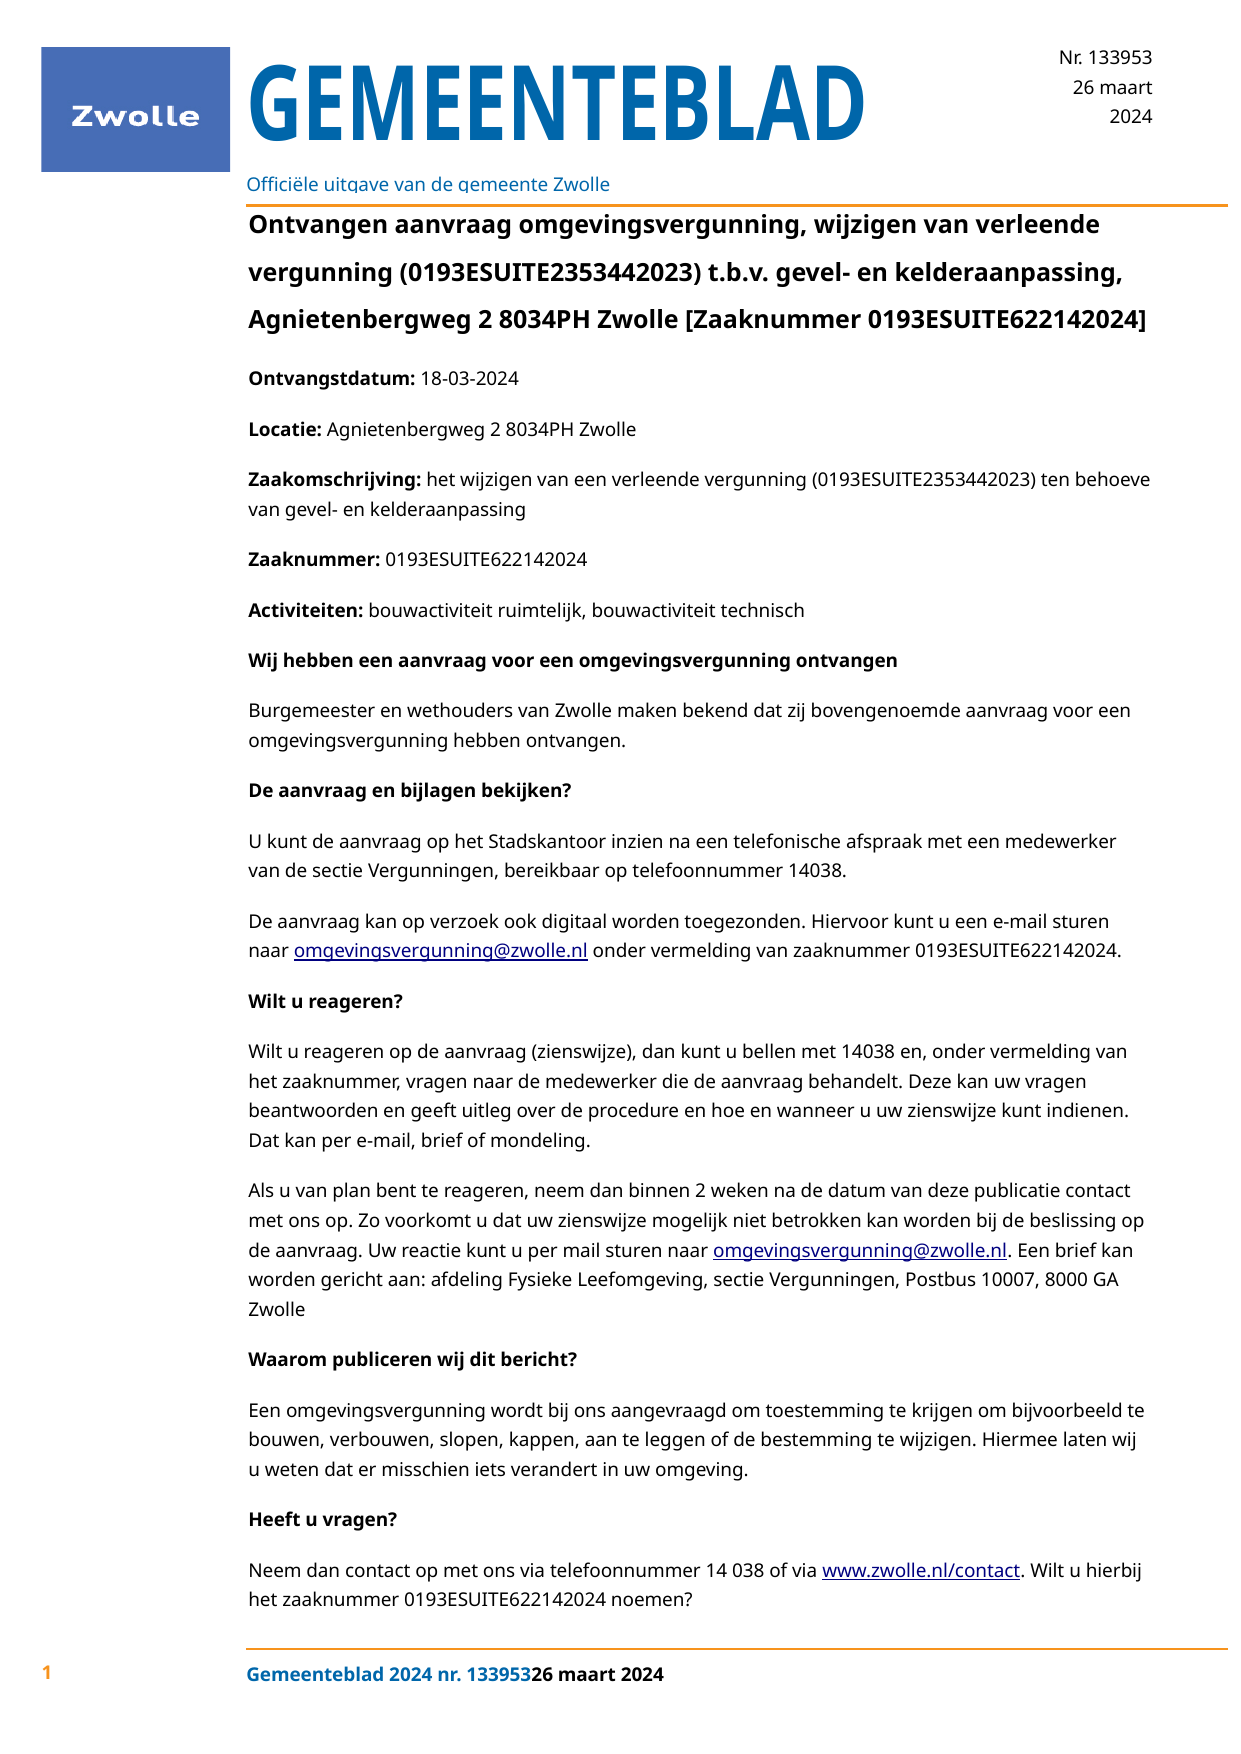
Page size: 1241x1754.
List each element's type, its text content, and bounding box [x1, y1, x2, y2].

text Locatie: Agnietenbergweg 2 8034PH Zwolle [248, 416, 1152, 442]
text De aanvraag kan op verzoek ook digitaal worden toegezonden. Hiervoor kunt u een e-mail sturen naar omgevingsvergunning@zwolle.nl onder vermelding van zaaknummer 0193ESUITE622142024. [248, 908, 1152, 963]
text Wilt u reageren? [248, 988, 1152, 1014]
text Ontvangstdatum: 18-03-2024 [248, 366, 1152, 391]
text Een omgevingsvergunning wordt bij ons aangevraagd om toestemming te krijgen om bijvoorbeeld te bouwen, verbouwen, slopen, kappen, aan te leggen of de bestemming te wijzigen. Hiermee laten wij u weten dat er misschien iets verandert in uw omgeving. [248, 1397, 1152, 1482]
text Als u van plan bent te reageren, neem dan binnen 2 weken na de datum van deze publicatie contact met ons op. Zo voorkomt u dat uw zienswijze mogelijk niet betrokken kan worden bij de beslissing op de aanvraag. Uw reactie kunt u per mail sturen naar omgevingsvergunning@zwolle.nl. Een brief kan worden gericht aan: afdeling Fysieke Leefomgeving, sectie Vergunningen, Postbus 10007, 8000 GA Zwolle [248, 1178, 1152, 1322]
text Waarom publiceren wij dit bericht? [248, 1346, 1152, 1372]
text Ontvangen aanvraag omgevingsvergunning, wijzigen van verleende vergunning (0193ESUITE2353442023) t.b.v. gevel- en kelderaanpassing, Agnietenbergweg 2 8034PH Zwolle [Zaaknummer 0193ESUITE622142024] [248, 207, 1152, 336]
text U kunt de aanvraag op het Stadskantoor inzien na een telefonische afspraak met een medewerker van de sectie Vergunningen, bereikbaar op telefoonnummer 14038. [248, 828, 1152, 883]
text Wij hebben een aanvraag voor een omgevingsvergunning ontvangen [248, 647, 1152, 673]
text Heeft u vragen? [248, 1506, 1152, 1532]
picture [41, 47, 231, 172]
text Neem dan contact op met ons via telefoonnummer 14 038 of via www.zwolle.nl/contact. Wilt u hierbij het zaaknummer 0193ESUITE622142024 noemen? [248, 1557, 1152, 1612]
text Wilt u reageren op de aanvraag (zienswijze), dan kunt u bellen met 14038 en, onder vermelding van het zaaknummer, vragen naar de medewerker die de aanvraag behandelt. Deze kan uw vragen beantwoorden en geeft uitleg over de procedure en hoe en wanneer u uw zienswijze kunt indienen. Dat kan per e-mail, brief of mondeling. [248, 1038, 1152, 1153]
text Burgemeester en wethouders van Zwolle maken bekend dat zij bovengenoemde aanvraag voor een omgevingsvergunning hebben ontvangen. [248, 698, 1152, 753]
text Zaakomschrijving: het wijzigen van een verleende vergunning (0193ESUITE2353442023) ten behoeve van gevel- en kelderaanpassing [248, 466, 1152, 522]
text De aanvraag en bijlagen bekijken? [248, 778, 1152, 803]
text Zaaknummer: 0193ESUITE622142024 [248, 546, 1152, 572]
text Activiteiten: bouwactiviteit ruimtelijk, bouwactiviteit technisch [248, 597, 1152, 622]
